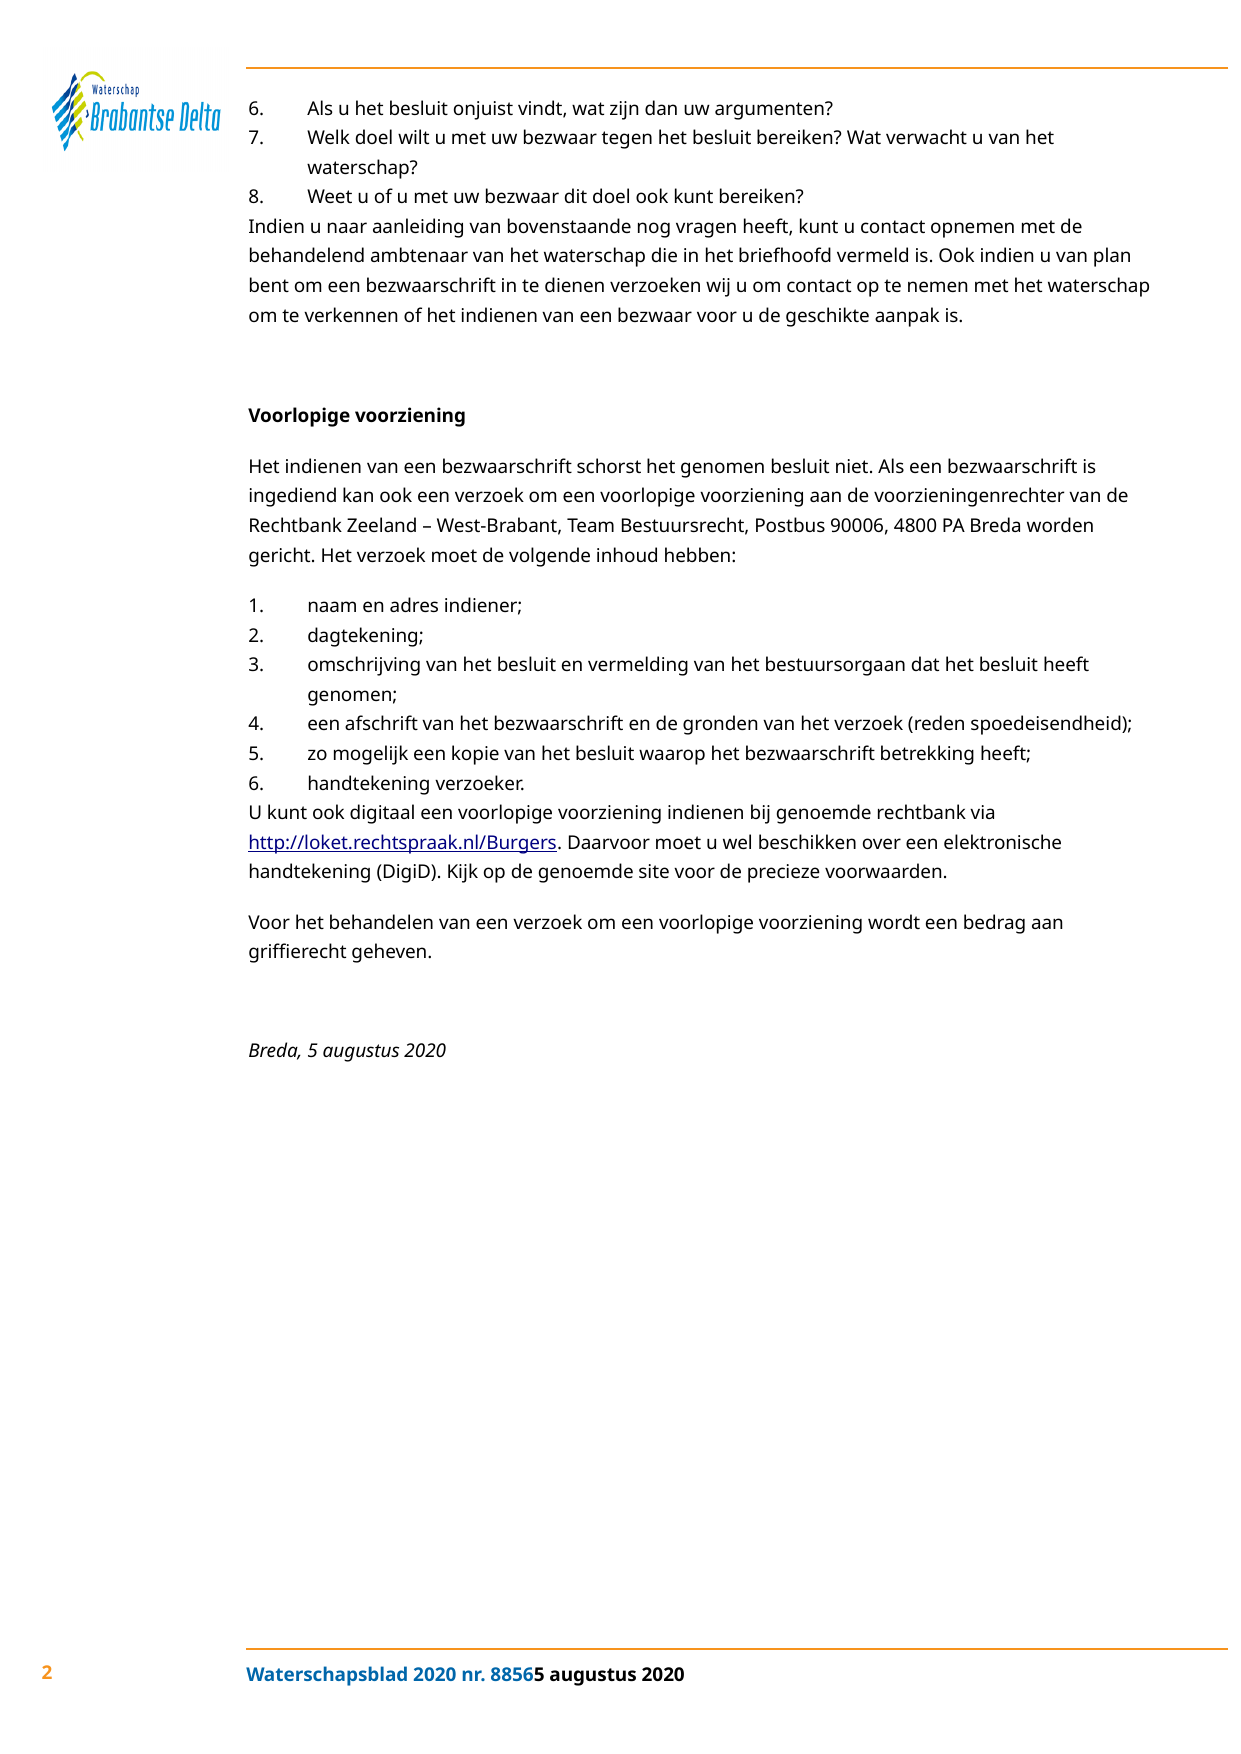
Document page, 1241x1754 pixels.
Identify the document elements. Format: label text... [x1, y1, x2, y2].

list zo mogelijk een kopie van het besluit waarop het bezwaarschrift betrekking heeft; [248, 740, 1152, 766]
text Voor het behandelen van een verzoek om een voorlopige voorziening wordt een bedrag aan griffierecht geheven. [248, 909, 1152, 964]
list Als u het besluit onjuist vindt, wat zijn dan uw argumenten? [248, 95, 1152, 121]
picture [41, 47, 231, 172]
text Breda, 5 augustus 2020 [248, 1037, 1152, 1062]
list een afschrift van het bezwaarschrift en de gronden van het verzoek (reden spoedeisendheid); [248, 711, 1152, 736]
text Indien u naar aanleiding van bovenstaande nog vragen heeft, kunt u contact opnemen met de behandelend ambtenaar van het waterschap die in het briefhoofd vermeld is. Ook indien u van plan bent om een bezwaarschrift in te dienen verzoeken wij u om contact op te nemen met het waterschap om te verkennen of het indienen van een bezwaar voor u de geschikte aanpak is. [248, 213, 1152, 328]
list dagtekening; [248, 622, 1152, 648]
text Het indienen van een bezwaarschrift schorst het genomen besluit niet. Als een bezwaarschrift is ingediend kan ook een verzoek om een voorlopige voorziening aan de voorzieningenrechter van de Rechtbank Zeeland – West-Brabant, Team Bestuursrecht, Postbus 90006, 4800 PA Breda worden gericht. Het verzoek moet de volgende inhoud hebben: [248, 453, 1152, 568]
list Welk doel wilt u met uw bezwaar tegen het besluit bereiken? Wat verwacht u van het waterschap? [248, 124, 1152, 180]
list omschrijving van het besluit en vermelding van het bestuursorgaan dat het besluit heeft genomen; [248, 651, 1152, 707]
text Voorlopige voorziening [248, 403, 1152, 428]
list handtekening verzoeker. [248, 770, 1152, 796]
list Weet u of u met uw bezwaar dit doel ook kunt bereiken? [248, 183, 1152, 209]
list naam en adres indiener; [248, 592, 1152, 618]
text U kunt ook digitaal een voorlopige voorziening indienen bij genoemde rechtbank via http://loket.rechtspraak.nl/Burgers. Daarvoor moet u wel beschikken over een elektronische handtekening (DigiD). Kijk op de genoemde site voor de precieze voorwaarden. [248, 799, 1152, 884]
